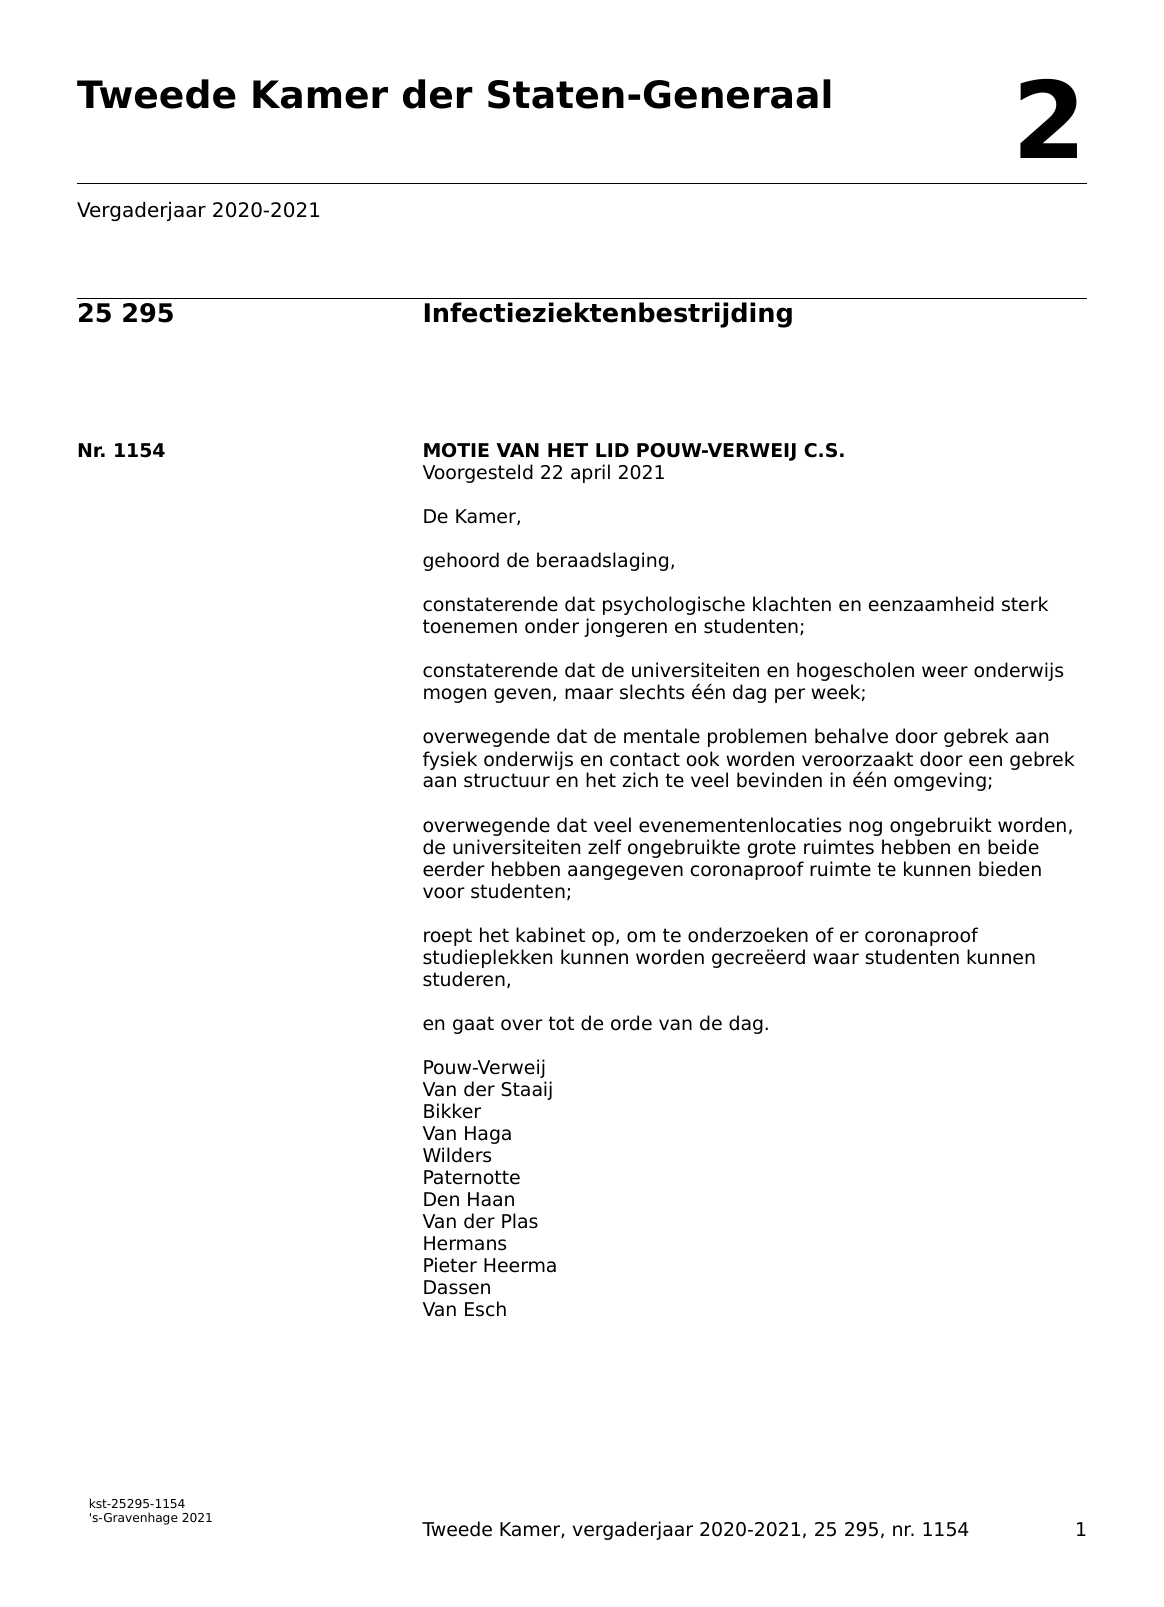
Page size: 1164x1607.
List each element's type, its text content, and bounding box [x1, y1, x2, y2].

text Pouw-Verweij [422, 1057, 1087, 1079]
table_header Tweede Kamer der Staten-Generaal [77, 59, 886, 183]
text De Kamer, [422, 506, 1087, 528]
text Paternotte [422, 1167, 1087, 1189]
text overwegende dat veel evenementenlocaties nog ongebruikt worden, de universiteiten zelf ongebruikte grote ruimtes hebben en beide eerder hebben aangegeven coronaproof ruimte te kunnen bieden voor studenten; [422, 814, 1087, 902]
text Bikker [422, 1101, 1087, 1123]
text Hermans [422, 1233, 1087, 1255]
text constaterende dat de universiteiten en hogescholen weer onderwijs mogen geven, maar slechts één dag per week; [422, 660, 1087, 704]
text gehoord de beraadslaging, [422, 550, 1087, 572]
text constaterende dat psychologische klachten en eenzaamheid sterk toenemen onder jongeren en studenten; [422, 594, 1087, 638]
subtitle 25 295 Infectieziektenbestrijding [77, 299, 1087, 329]
text en gaat over tot de orde van de dag. [422, 1013, 1087, 1035]
text Den Haan [422, 1189, 1087, 1211]
text overwegende dat de mentale problemen behalve door gebrek aan fysiek onderwijs en contact ook worden veroorzaakt door een gebrek aan structuur en het zich te veel bevinden in één omgeving; [422, 726, 1087, 792]
text Van Haga [422, 1123, 1087, 1145]
text Van der Plas [422, 1211, 1087, 1233]
text 's-Gravenhage 2021 [88, 1511, 323, 1525]
text Dassen [422, 1277, 1087, 1299]
text roept het kabinet op, om te onderzoeken of er coronaproof studieplekken kunnen worden gecreëerd waar studenten kunnen studeren, [422, 925, 1087, 991]
text Voorgesteld 22 april 2021 [422, 462, 1087, 484]
text Wilders [422, 1145, 1087, 1167]
subtitle Nr. 1154 MOTIE VAN HET LID POUW-VERWEIJ C.S. [77, 440, 1087, 462]
table_cell Vergaderjaar 2020-2021 [77, 184, 1087, 298]
text kst-25295-1154 [88, 1497, 323, 1511]
text Van der Staaij [422, 1079, 1087, 1101]
table_header 2 [886, 59, 1087, 183]
text Pieter Heerma [422, 1255, 1087, 1277]
text Van Esch [422, 1299, 1087, 1321]
